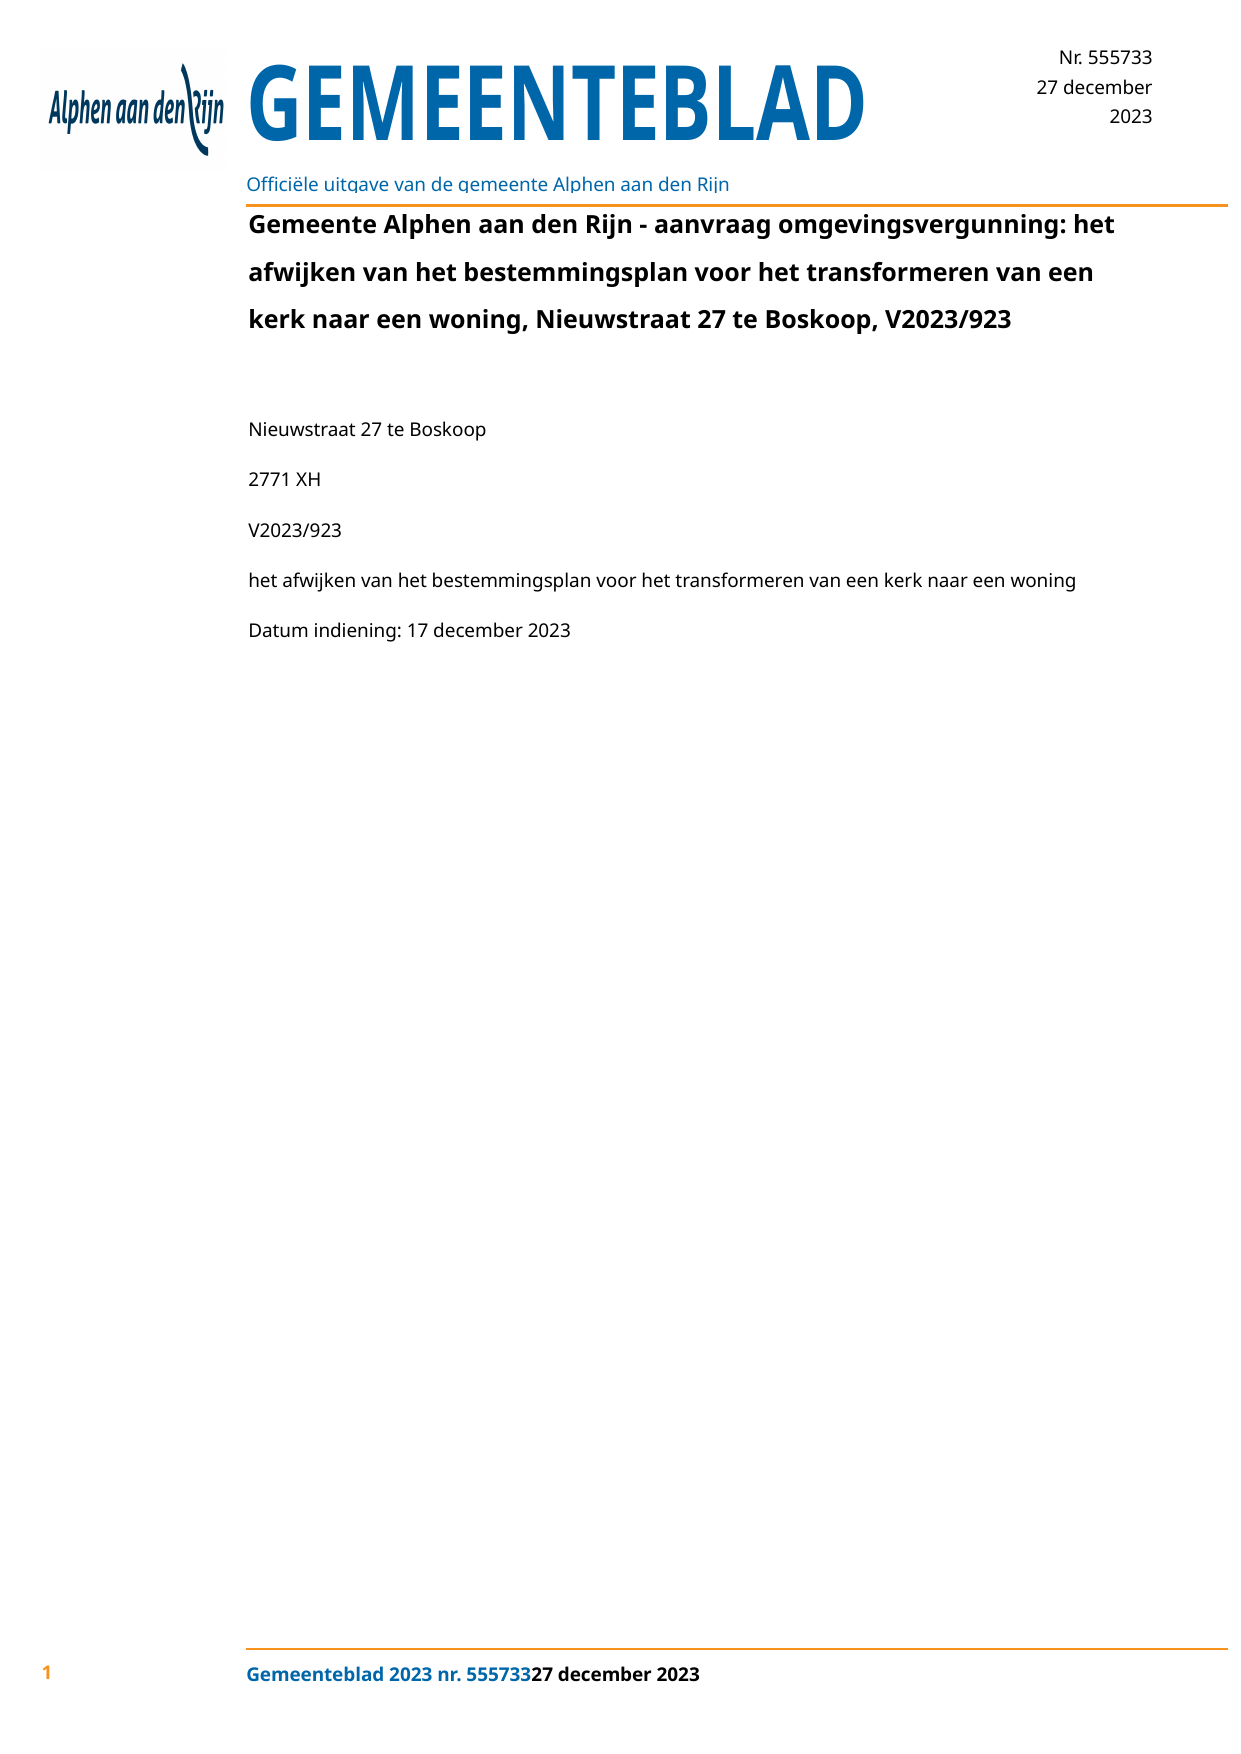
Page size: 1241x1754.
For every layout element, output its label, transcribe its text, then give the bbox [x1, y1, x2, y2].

text het afwijken van het bestemmingsplan voor het transformeren van een kerk naar een woning [248, 567, 1152, 593]
text Datum indiening: 17 december 2023 [248, 618, 1152, 643]
text V2023/923 [248, 517, 1152, 542]
text 2771 XH [248, 466, 1152, 492]
text Nieuwstraat 27 te Boskoop [248, 416, 1152, 442]
picture [41, 47, 231, 172]
text Gemeente Alphen aan den Rijn - aanvraag omgevingsvergunning: het afwijken van het bestemmingsplan voor het transformeren van een kerk naar een woning, Nieuwstraat 27 te Boskoop, V2023/923 [248, 207, 1152, 336]
